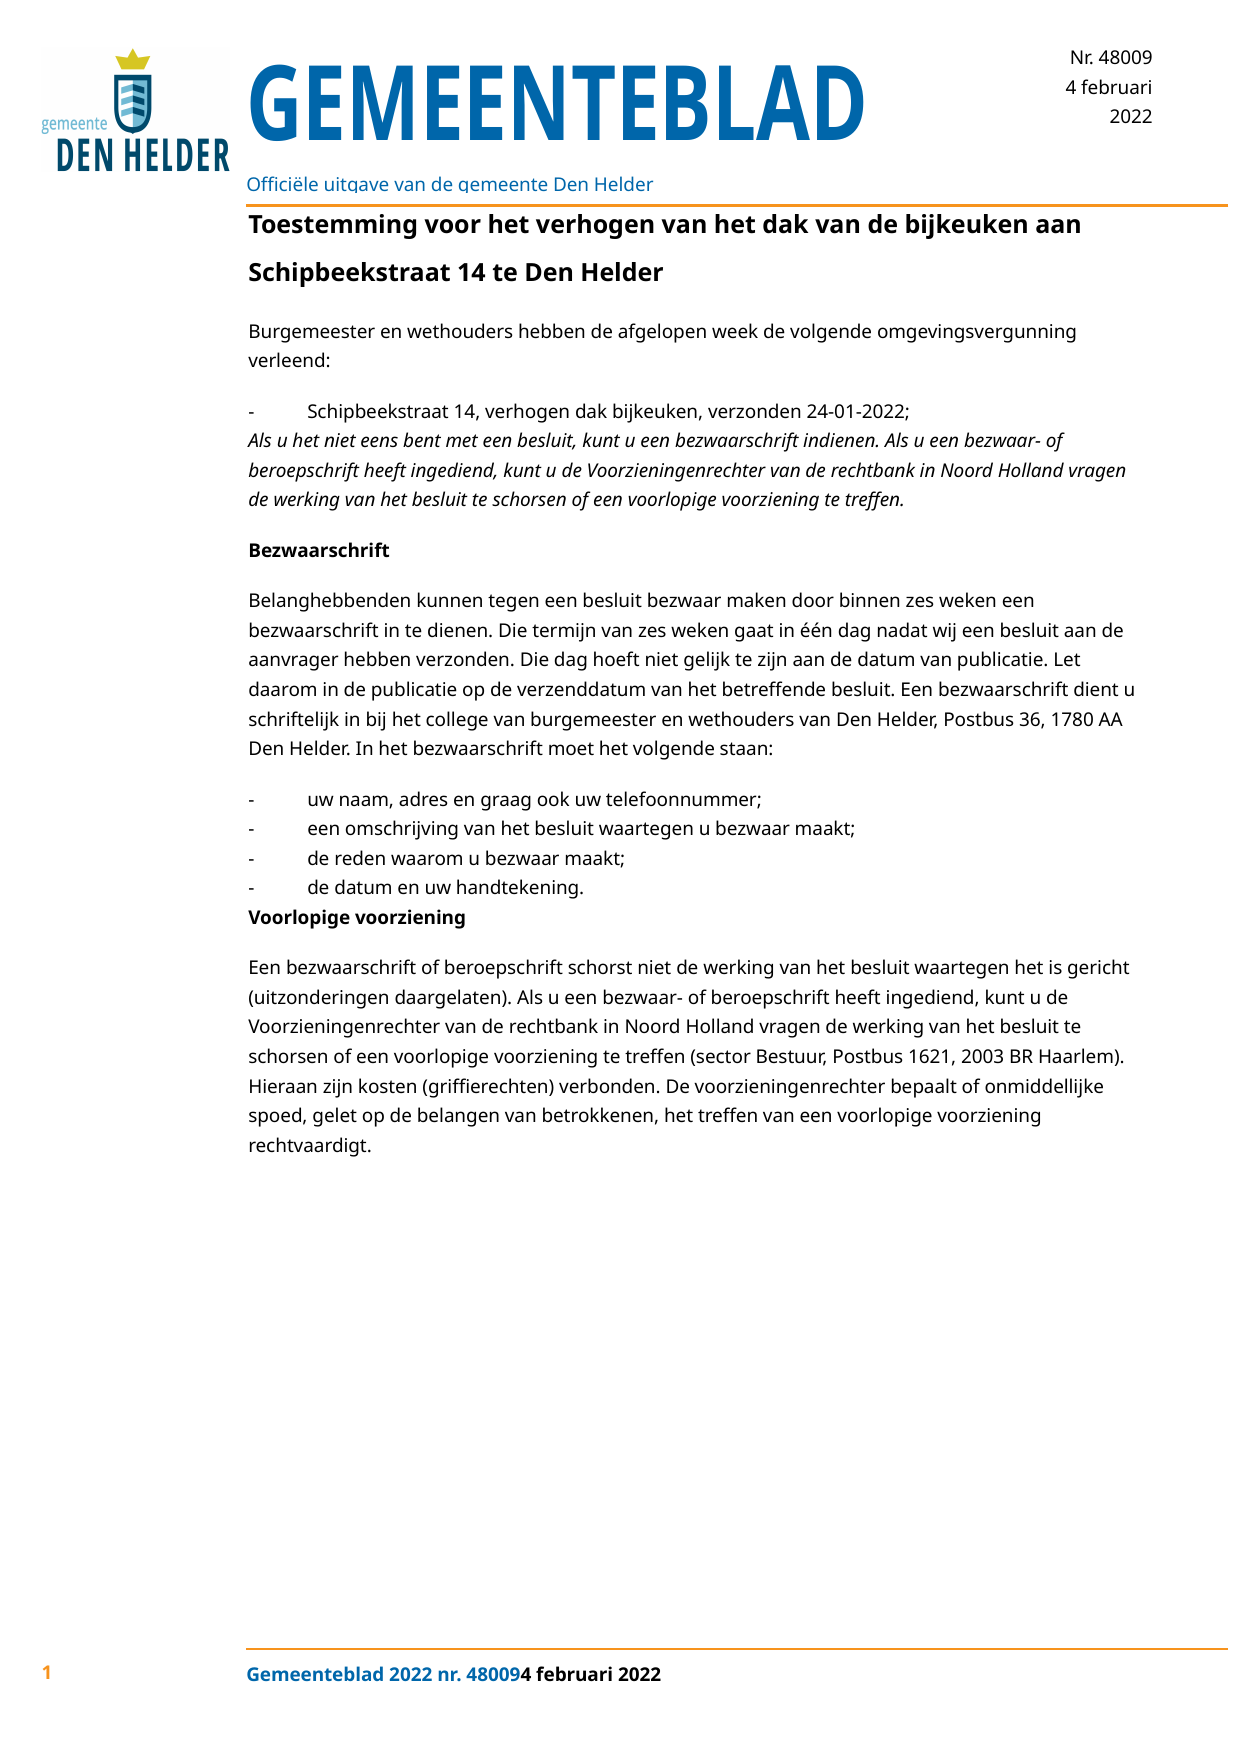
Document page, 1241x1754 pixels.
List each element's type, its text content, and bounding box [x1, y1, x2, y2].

picture [63, 144, 68, 165]
picture [130, 157, 135, 172]
text Toestemming voor het verhogen van het dak van de bijkeuken aan Schipbeekstraat 14 te Den Helder [248, 207, 1152, 288]
text Voorlopige voorziening [248, 904, 1152, 930]
text Burgemeester en wethouders hebben de afgelopen week de volgende omgevingsvergunning verleend: [248, 318, 1152, 373]
list Schipbeekstraat 14, verhogen dak bijkeuken, verzonden 24-01-2022; [248, 398, 1152, 424]
text Bezwaarschrift [248, 537, 1152, 563]
text Een bezwaarschrift of beroepschrift schorst niet de werking van het besluit waartegen het is gericht (uitzonderingen daargelaten). Als u een bezwaar- of beroepschrift heeft ingediend, kunt u de Voorzieningenrechter van de rechtbank in Noord Holland vragen de werking van het besluit te schorsen of een voorlopige voorziening te treffen (sector Bestuur, Postbus 1621, 2003 BR Haarlem). Hieraan zijn kosten (griffierechten) verbonden. De voorzieningenrechter bepaalt of onmiddellijke spoed, gelet op de belangen van betrokkenen, het treffen van een voorlopige voorziening rechtvaardigt. [248, 954, 1152, 1158]
list een omschrijving van het besluit waartegen u bezwaar maakt; [248, 815, 1152, 841]
list uw naam, adres en graag ook uw telefoonnummer; [248, 786, 1152, 812]
picture [100, 154, 106, 172]
text Belanghebbenden kunnen tegen een besluit bezwaar maken door binnen zes weken een bezwaarschrift in te dienen. Die termijn van zes weken gaat in één dag nadat wij een besluit aan de aanvrager hebben verzonden. Die dag hoeft niet gelijk te zijn aan de datum van publicatie. Let daarom in de publicatie op de verzenddatum van het betreffende besluit. Een bezwaarschrift dient u schriftelijk in bij het college van burgemeester en wethouders van Den Helder, Postbus 36, 1780 AA Den Helder. In het bezwaarschrift moet het volgende staan: [248, 587, 1152, 761]
picture [41, 47, 231, 172]
list de datum en uw handtekening. [248, 874, 1152, 900]
list de reden waarom u bezwaar maakt; [248, 845, 1152, 871]
text Als u het niet eens bent met een besluit, kunt u een bezwaarschrift indienen. Als u een bezwaar- of beroepschrift heeft ingediend, kunt u de Voorzieningenrechter van de rechtbank in Noord Holland vragen de werking van het besluit te schorsen of een voorlopige voorziening te treffen. [248, 427, 1152, 512]
picture [220, 160, 224, 172]
picture [182, 144, 187, 165]
